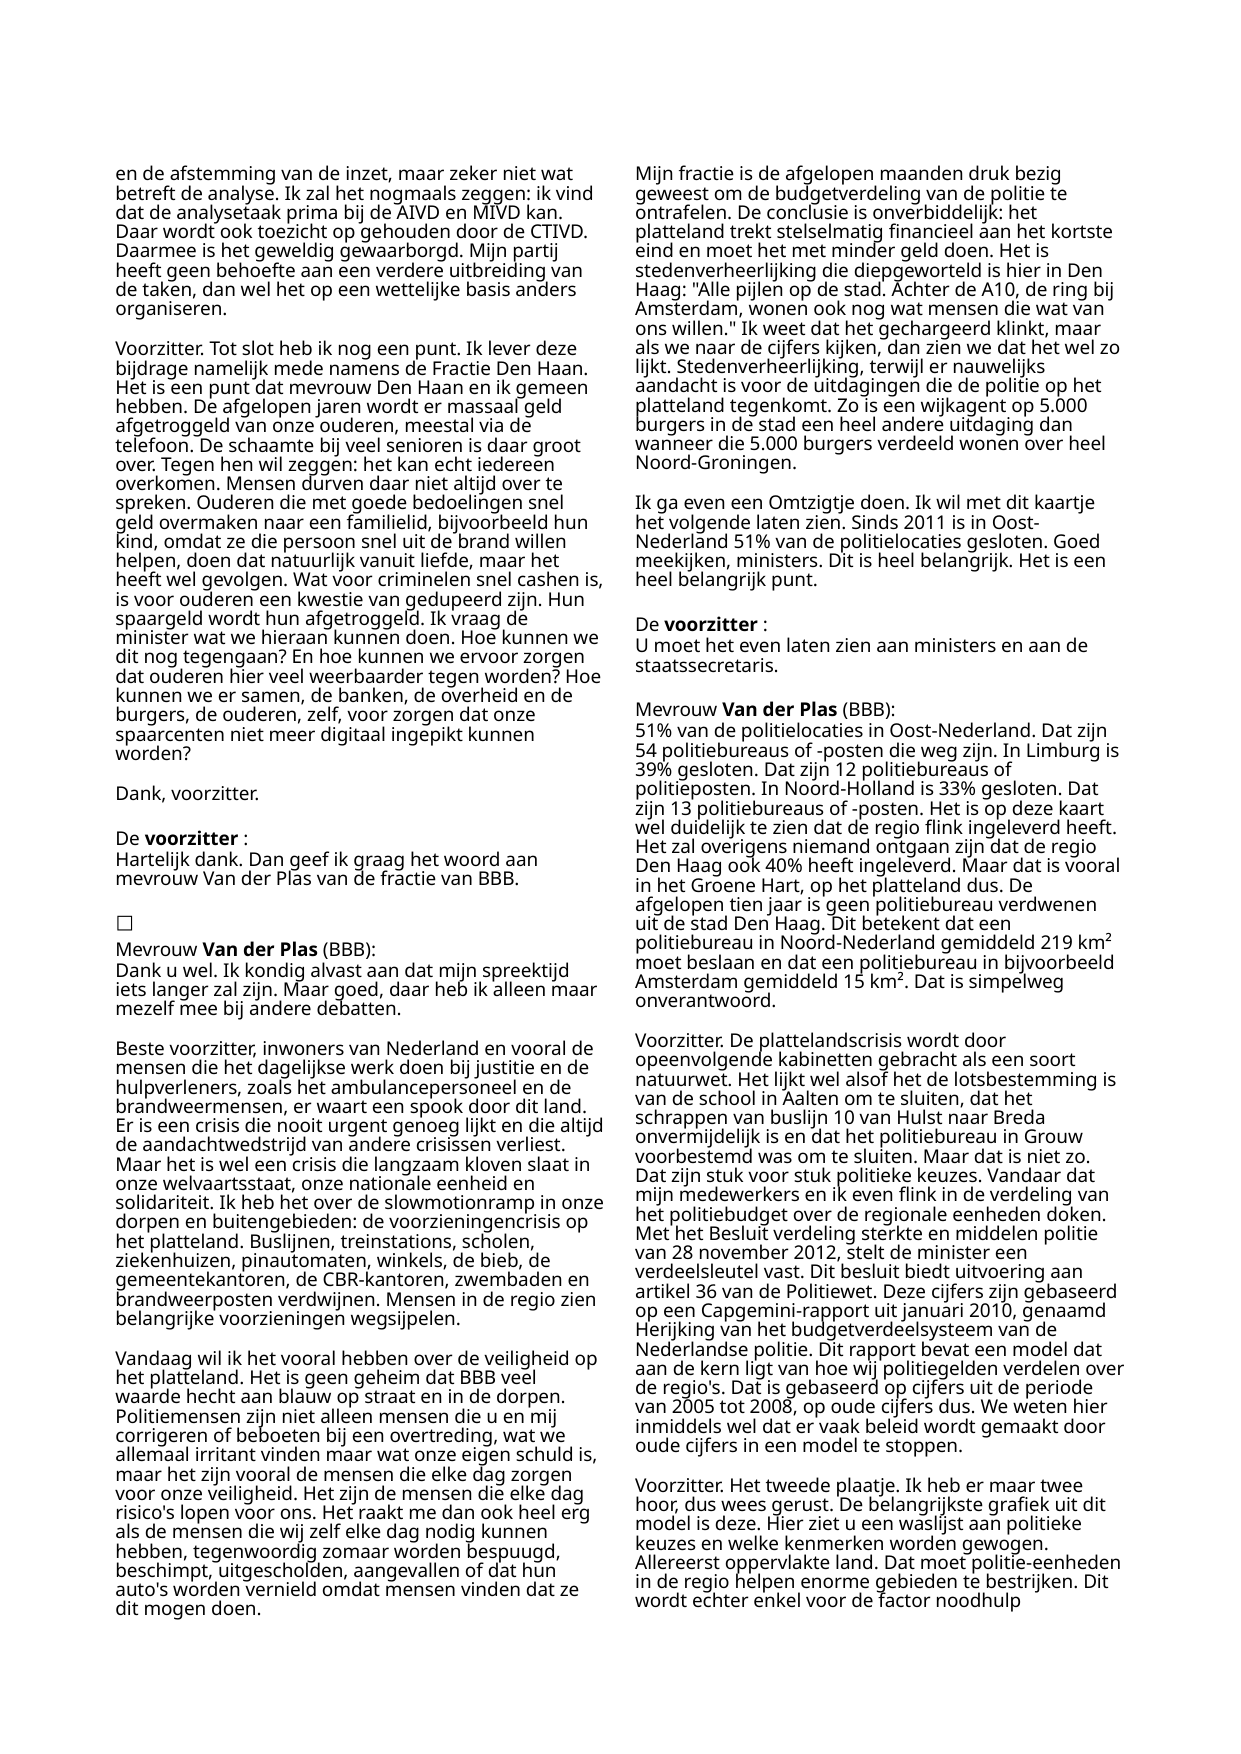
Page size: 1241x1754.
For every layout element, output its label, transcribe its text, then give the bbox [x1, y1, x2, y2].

text Hartelijk dank. Dan geef ik graag het woord aan mevrouw Van der Plas van de fractie van BBB. [115, 851, 605, 889]
text en de afstemming van de inzet, maar zeker niet wat betreft de analyse. Ik zal het nogmaals zeggen: ik vind dat de analysetaak prima bij de AIVD en MIVD kan. Daar wordt ook toezicht op gehouden door de CTIVD. Daarmee is het geweldig gewaarborgd. Mijn partij heeft geen behoefte aan een verdere uitbreiding van de taken, dan wel het op een wettelijke basis anders organiseren. [115, 165, 605, 319]
text Voorzitter. Tot slot heb ik nog een punt. Ik lever deze bijdrage namelijk mede namens de Fractie Den Haan. Het is een punt dat mevrouw Den Haan en ik gemeen hebben. De afgelopen jaren wordt er massaal geld afgetroggeld van onze ouderen, meestal via de telefoon. De schaamte bij veel senioren is daar groot over. Tegen hen wil zeggen: het kan echt iedereen overkomen. Mensen durven daar niet altijd over te spreken. Ouderen die met goede bedoelingen snel geld overmaken naar een familielid, bijvoorbeeld hun kind, omdat ze die persoon snel uit de brand willen helpen, doen dat natuurlijk vanuit liefde, maar het heeft wel gevolgen. Wat voor criminelen snel cashen is, is voor ouderen een kwestie van gedupeerd zijn. Hun spaargeld wordt hun afgetroggeld. Ik vraag de minister wat we hieraan kunnen doen. Hoe kunnen we dit nog tegengaan? En hoe kunnen we ervoor zorgen dat ouderen hier veel weerbaarder tegen worden? Hoe kunnen we er samen, de banken, de overheid en de burgers, de ouderen, zelf, voor zorgen dat onze spaarcenten niet meer digitaal ingepikt kunnen worden? [115, 340, 605, 764]
text Mevrouw Van der Plas (BBB): [635, 697, 1125, 722]
text Dank, voorzitter. [115, 785, 605, 804]
text Voorzitter. De plattelandscrisis wordt door opeenvolgende kabinetten gebracht als een soort natuurwet. Het lijkt wel alsof het de lotsbestemming is van de school in Aalten om te sluiten, dat het schrappen van buslijn 10 van Hulst naar Breda onvermijdelijk is en dat het politiebureau in Grouw voorbestemd was om te sluiten. Maar dat is niet zo. Dat zijn stuk voor stuk politieke keuzes. Vandaar dat mijn medewerkers en ik even flink in de verdeling van het politiebudget over de regionale eenheden doken. Met het Besluit verdeling sterkte en middelen politie van 28 november 2012, stelt de minister een verdeelsleutel vast. Dit besluit biedt uitvoering aan artikel 36 van de Politiewet. Deze cijfers zijn gebaseerd op een Capgemini-rapport uit januari 2010, genaamd Herijking van het budgetverdeelsysteem van de Nederlandse politie. Dit rapport bevat een model dat aan de kern ligt van hoe wij politiegelden verdelen over de regio's. Dat is gebaseerd op cijfers uit de periode van 2005 tot 2008, op oude cijfers dus. We weten hier inmiddels wel dat er vaak beleid wordt gemaakt door oude cijfers in een model te stoppen. [635, 1032, 1125, 1456]
text Mijn fractie is de afgelopen maanden druk bezig geweest om de budgetverdeling van de politie te ontrafelen. De conclusie is onverbiddelijk: het platteland trekt stelselmatig financieel aan het kortste eind en moet het met minder geld doen. Het is stedenverheerlijking die diepgeworteld is hier in Den Haag: "Alle pijlen op de stad. Achter de A10, de ring bij Amsterdam, wonen ook nog wat mensen die wat van ons willen." Ik weet dat het gechargeerd klinkt, maar als we naar de cijfers kijken, dan zien we dat het wel zo lijkt. Stedenverheerlijking, terwijl er nauwelijks aandacht is voor de uitdagingen die de politie op het platteland tegenkomt. Zo is een wijkagent op 5.000 burgers in de stad een heel andere uitdaging dan wanneer die 5.000 burgers verdeeld wonen over heel Noord-Groningen. [635, 165, 1125, 474]
text 51% van de politielocaties in Oost-Nederland. Dat zijn 54 politiebureaus of -posten die weg zijn. In Limburg is 39% gesloten. Dat zijn 12 politiebureaus of politieposten. In Noord-Holland is 33% gesloten. Dat zijn 13 politiebureaus of -posten. Het is op deze kaart wel duidelijk te zien dat de regio flink ingeleverd heeft. Het zal overigens niemand ontgaan zijn dat de regio Den Haag ook 40% heeft ingeleverd. Maar dat is vooral in het Groene Hart, op het platteland dus. De afgelopen tien jaar is geen politiebureau verdwenen uit de stad Den Haag. Dit betekent dat een politiebureau in Noord-Nederland gemiddeld 219 km² moet beslaan en dat een politiebureau in bijvoorbeeld Amsterdam gemiddeld 15 km². Dat is simpelweg onverantwoord. [635, 722, 1125, 1011]
text Voorzitter. Het tweede plaatje. Ik heb er maar twee hoor, dus wees gerust. De belangrijkste grafiek uit dit model is deze. Hier ziet u een waslijst aan politieke keuzes en welke kenmerken worden gewogen. Allereerst oppervlakte land. Dat moet politie-eenheden in de regio helpen enorme gebieden te bestrijken. Dit wordt echter enkel voor de factor noodhulp [635, 1477, 1125, 1612]
text Ik ga even een Omtzigtje doen. Ik wil met dit kaartje het volgende laten zien. Sinds 2011 is in Oost-Nederland 51% van de politielocaties gesloten. Goed meekijken, ministers. Dit is heel belangrijk. Het is een heel belangrijk punt. [635, 494, 1125, 591]
text ⬜ [115, 910, 605, 936]
text U moet het even laten zien aan ministers en aan de staatssecretaris. [635, 637, 1125, 676]
text Dank u wel. Ik kondig alvast aan dat mijn spreektijd iets langer zal zijn. Maar goed, daar heb ik alleen maar mezelf mee bij andere debatten. [115, 962, 605, 1019]
text De voorzitter : [115, 825, 605, 851]
text Vandaag wil ik het vooral hebben over de veiligheid op het platteland. Het is geen geheim dat BBB veel waarde hecht aan blauw op straat en in de dorpen. Politiemensen zijn niet alleen mensen die u en mij corrigeren of beboeten bij een overtreding, wat we allemaal irritant vinden maar wat onze eigen schuld is, maar het zijn vooral de mensen die elke dag zorgen voor onze veiligheid. Het zijn de mensen die elke dag risico's lopen voor ons. Het raakt me dan ook heel erg als de mensen die wij zelf elke dag nodig kunnen hebben, tegenwoordig zomaar worden bespuugd, beschimpt, uitgescholden, aangevallen of dat hun auto's worden vernield omdat mensen vinden dat ze dit mogen doen. [115, 1350, 605, 1620]
text Beste voorzitter, inwoners van Nederland en vooral de mensen die het dagelijkse werk doen bij justitie en de hulpverleners, zoals het ambulancepersoneel en de brandweermensen, er waart een spook door dit land. Er is een crisis die nooit urgent genoeg lijkt en die altijd de aandachtwedstrijd van andere crisissen verliest. Maar het is wel een crisis die langzaam kloven slaat in onze welvaartsstaat, onze nationale eenheid en solidariteit. Ik heb het over de slowmotionramp in onze dorpen en buitengebieden: de voorzieningencrisis op het platteland. Buslijnen, treinstations, scholen, ziekenhuizen, pinautomaten, winkels, de bieb, de gemeentekantoren, de CBR-kantoren, zwembaden en brandweerposten verdwijnen. Mensen in de regio zien belangrijke voorzieningen wegsijpelen. [115, 1040, 605, 1329]
text De voorzitter : [635, 612, 1125, 637]
text Mevrouw Van der Plas (BBB): [115, 936, 605, 962]
